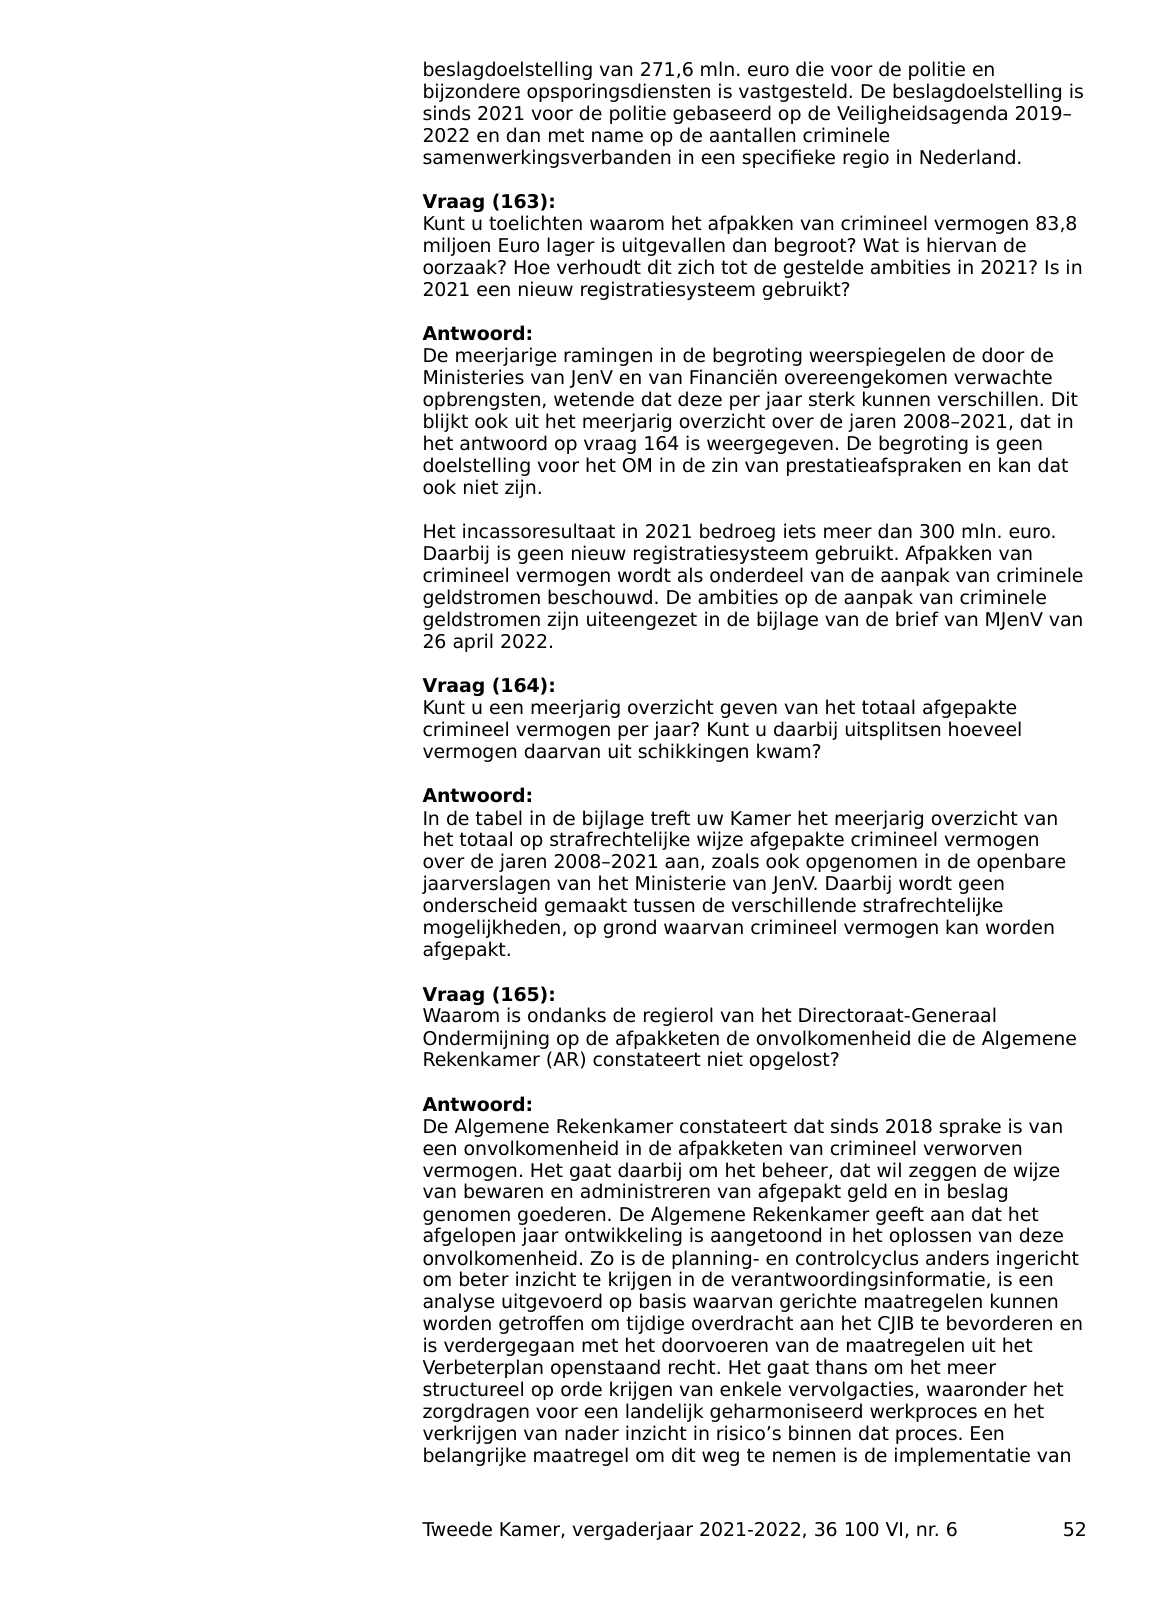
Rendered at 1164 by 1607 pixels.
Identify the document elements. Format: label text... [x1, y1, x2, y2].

text Antwoord: [422, 785, 1087, 807]
text De Algemene Rekenkamer constateert dat sinds 2018 sprake is van een onvolkomenheid in de afpakketen van crimineel verworven vermogen. Het gaat daarbij om het beheer, dat wil zeggen de wijze van bewaren en administreren van afgepakt geld en in beslag genomen goederen. De Algemene Rekenkamer geeft aan dat het afgelopen jaar ontwikkeling is aangetoond in het oplossen van deze onvolkomenheid. Zo is de planning- en controlcyclus anders ingericht om beter inzicht te krijgen in de verantwoordingsinformatie, is een analyse uitgevoerd op basis waarvan gerichte maatregelen kunnen worden getroffen om tijdige overdracht aan het CJIB te bevorderen en is verdergegaan met het doorvoeren van de maatregelen uit het Verbeterplan openstaand recht. Het gaat thans om het meer structureel op orde krijgen van enkele vervolgacties, waaronder het zorgdragen voor een landelijk geharmoniseerd werkproces en het verkrijgen van nader inzicht in risico’s binnen dat proces. Een belangrijke maatregel om dit weg te nemen is de implementatie van [422, 1116, 1087, 1467]
text Waarom is ondanks de regierol van het Directoraat-Generaal Ondermijning op de afpakketen de onvolkomenheid die de Algemene Rekenkamer (AR) constateert niet opgelost? [422, 1005, 1087, 1071]
text beslagdoelstelling van 271,6 mln. euro die voor de politie en bijzondere opsporingsdiensten is vastgesteld. De beslagdoelstelling is sinds 2021 voor de politie gebaseerd op de Veiligheidsagenda 2019–2022 en dan met name op de aantallen criminele samenwerkingsverbanden in een specifieke regio in Nederland. [422, 59, 1087, 169]
text In de tabel in de bijlage treft uw Kamer het meerjarig overzicht van het totaal op strafrechtelijke wijze afgepakte crimineel vermogen over de jaren 2008–2021 aan, zoals ook opgenomen in de openbare jaarverslagen van het Ministerie van JenV. Daarbij wordt geen onderscheid gemaakt tussen de verschillende strafrechtelijke mogelijkheden, op grond waarvan crimineel vermogen kan worden afgepakt. [422, 807, 1087, 961]
text Vraag (163): [422, 191, 1087, 213]
text Vraag (164): [422, 675, 1087, 697]
text Kunt u een meerjarig overzicht geven van het totaal afgepakte crimineel vermogen per jaar? Kunt u daarbij uitsplitsen hoeveel vermogen daarvan uit schikkingen kwam? [422, 697, 1087, 763]
text Het incassoresultaat in 2021 bedroeg iets meer dan 300 mln. euro. Daarbij is geen nieuw registratiesysteem gebruikt. Afpakken van crimineel vermogen wordt als onderdeel van de aanpak van criminele geldstromen beschouwd. De ambities op de aanpak van criminele geldstromen zijn uiteengezet in de bijlage van de brief van MJenV van 26 april 2022. [422, 521, 1087, 653]
text Antwoord: [422, 1093, 1087, 1116]
text Antwoord: [422, 323, 1087, 345]
text Vraag (165): [422, 983, 1087, 1005]
text De meerjarige ramingen in de begroting weerspiegelen de door de Ministeries van JenV en van Financiën overeengekomen verwachte opbrengsten, wetende dat deze per jaar sterk kunnen verschillen. Dit blijkt ook uit het meerjarig overzicht over de jaren 2008–2021, dat in het antwoord op vraag 164 is weergegeven. De begroting is geen doelstelling voor het OM in de zin van prestatieafspraken en kan dat ook niet zijn. [422, 345, 1087, 499]
text Kunt u toelichten waarom het afpakken van crimineel vermogen 83,8 miljoen Euro lager is uitgevallen dan begroot? Wat is hiervan de oorzaak? Hoe verhoudt dit zich tot de gestelde ambities in 2021? Is in 2021 een nieuw registratiesysteem gebruikt? [422, 213, 1087, 301]
